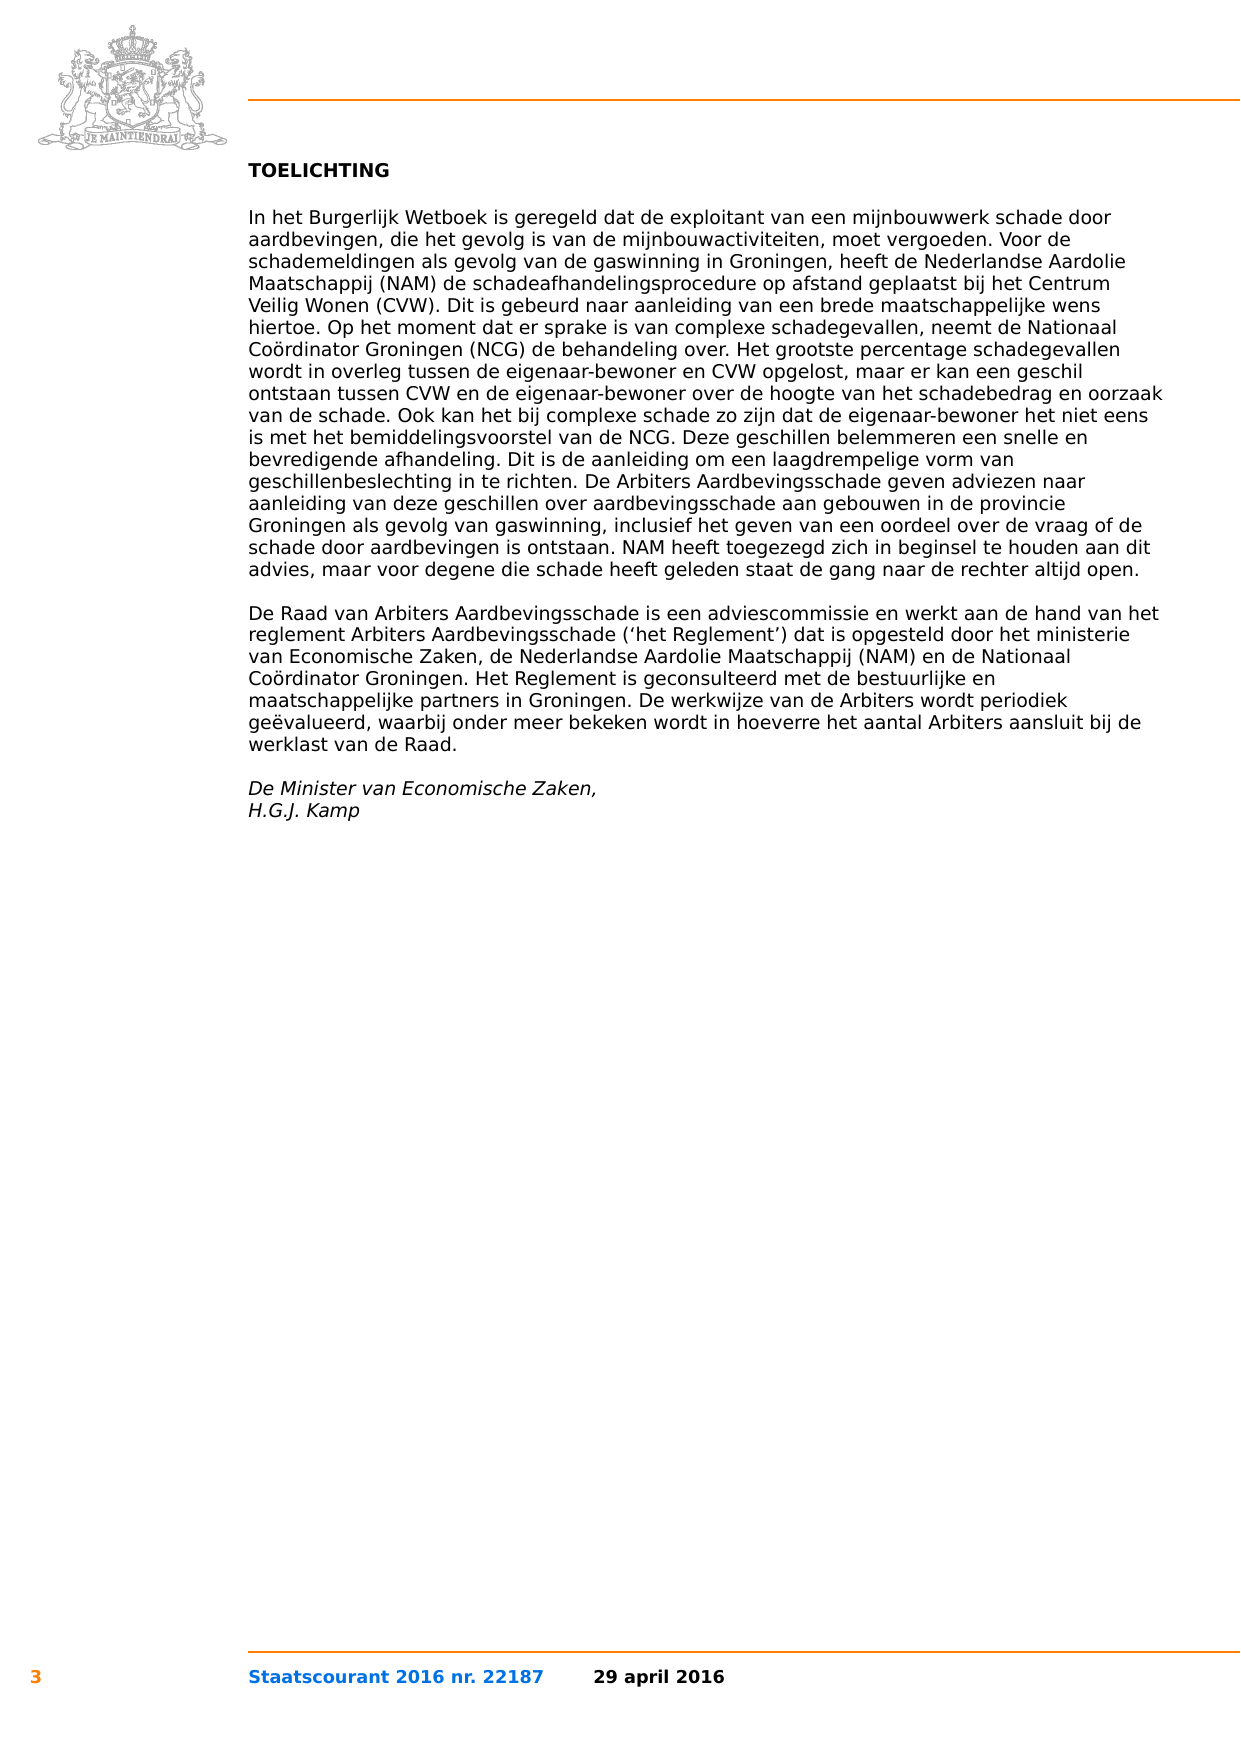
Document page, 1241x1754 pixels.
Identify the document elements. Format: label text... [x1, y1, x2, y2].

text De Raad van Arbiters Aardbevingsschade is een adviescommissie en werkt aan de hand van het reglement Arbiters Aardbevingsschade (‘het Reglement’) dat is opgesteld door het ministerie van Economische Zaken, de Nederlandse Aardolie Maatschappij (NAM) en de Nationaal Coördinator Groningen. Het Reglement is geconsulteerd met de bestuurlijke en maatschappelijke partners in Groningen. De werkwijze van de Arbiters wordt periodiek geëvalueerd, waarbij onder meer bekeken wordt in hoeverre het aantal Arbiters aansluit bij de werklast van de Raad. [248, 602, 1163, 756]
text De Minister van Economische Zaken, H.G.J. Kamp [248, 778, 1163, 822]
picture [38, 25, 227, 150]
subtitle TOELICHTING [248, 160, 1163, 182]
text In het Burgerlijk Wetboek is geregeld dat de exploitant van een mijnbouwwerk schade door aardbevingen, die het gevolg is van de mijnbouwactiviteiten, moet vergoeden. Voor de schademeldingen als gevolg van de gaswinning in Groningen, heeft de Nederlandse Aardolie Maatschappij (NAM) de schadeafhandelingsprocedure op afstand geplaatst bij het Centrum Veilig Wonen (CVW). Dit is gebeurd naar aanleiding van een brede maatschappelijke wens hiertoe. Op het moment dat er sprake is van complexe schadegevallen, neemt de Nationaal Coördinator Groningen (NCG) de behandeling over. Het grootste percentage schadegevallen wordt in overleg tussen de eigenaar-bewoner en CVW opgelost, maar er kan een geschil ontstaan tussen CVW en de eigenaar-bewoner over de hoogte van het schadebedrag en oorzaak van de schade. Ook kan het bij complexe schade zo zijn dat de eigenaar-bewoner het niet eens is met het bemiddelingsvoorstel van de NCG. Deze geschillen belemmeren een snelle en bevredigende afhandeling. Dit is de aanleiding om een laagdrempelige vorm van geschillenbeslechting in te richten. De Arbiters Aardbevingsschade geven adviezen naar aanleiding van deze geschillen over aardbevingsschade aan gebouwen in de provincie Groningen als gevolg van gaswinning, inclusief het geven van een oordeel over de vraag of de schade door aardbevingen is ontstaan. NAM heeft toegezegd zich in beginsel te houden aan dit advies, maar voor degene die schade heeft geleden staat de gang naar de rechter altijd open. [248, 207, 1163, 581]
